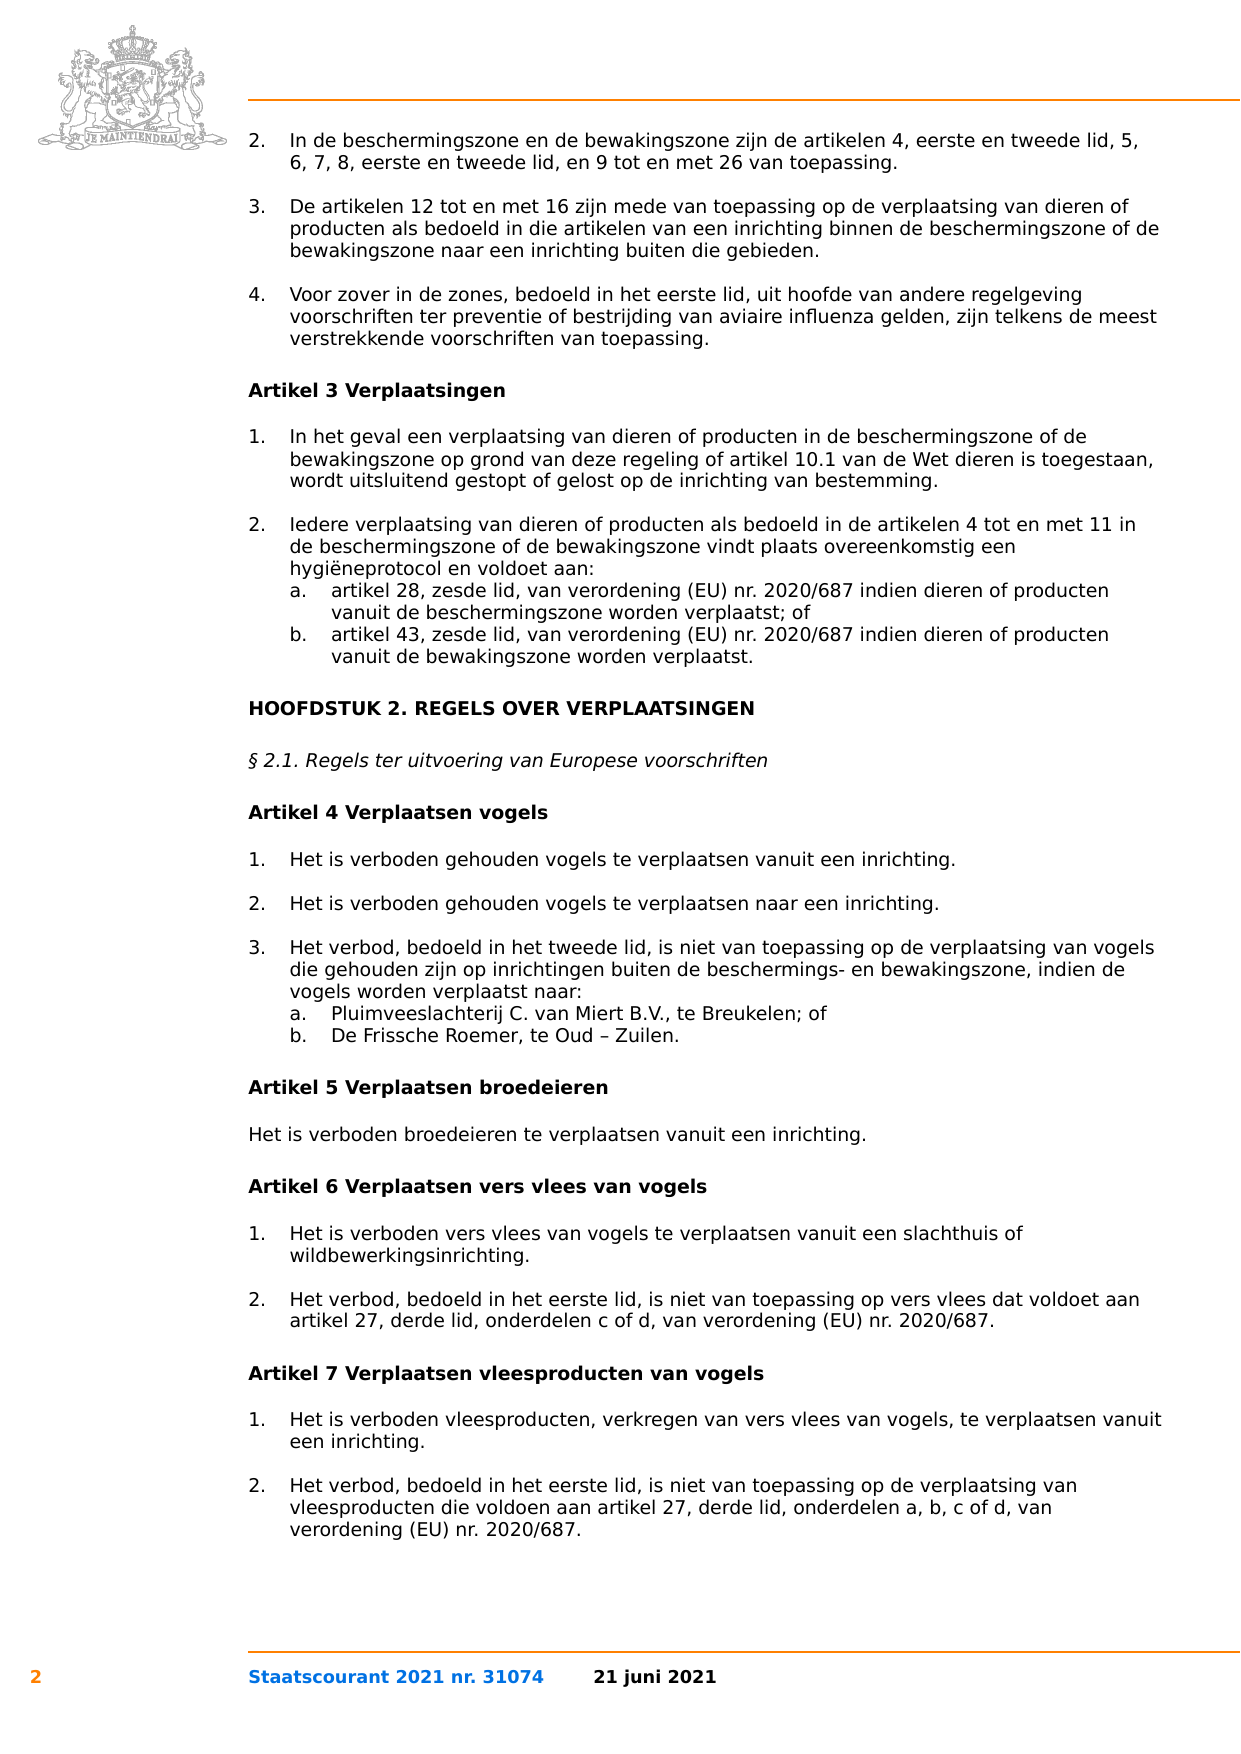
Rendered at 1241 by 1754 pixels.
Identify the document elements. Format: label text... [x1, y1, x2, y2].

subtitle Artikel 3 Verplaatsingen [248, 379, 1163, 401]
picture [38, 25, 227, 150]
subtitle Artikel 7 Verplaatsen vleesproducten van vogels [248, 1362, 1163, 1384]
subtitle HOOFDSTUK 2. REGELS OVER VERPLAATSINGEN [248, 698, 1163, 720]
text a. artikel 28, zesde lid, van verordening (EU) nr. 2020/687 indien dieren of producten vanuit de beschermingszone worden verplaatst; of [289, 580, 1163, 624]
text 3. Het verbod, bedoeld in het tweede lid, is niet van toepassing op de verplaatsing van vogels die gehouden zijn op inrichtingen buiten de beschermings- en bewakingszone, indien de vogels worden verplaatst naar: [248, 937, 1163, 1003]
text 1. Het is verboden gehouden vogels te verplaatsen vanuit een inrichting. [248, 849, 1163, 871]
text b. artikel 43, zesde lid, van verordening (EU) nr. 2020/687 indien dieren of producten vanuit de bewakingszone worden verplaatst. [289, 624, 1163, 668]
text 2. Het verbod, bedoeld in het eerste lid, is niet van toepassing op de verplaatsing van vleesproducten die voldoen aan artikel 27, derde lid, onderdelen a, b, c of d, van verordening (EU) nr. 2020/687. [248, 1475, 1163, 1541]
text 2. Iedere verplaatsing van dieren of producten als bedoeld in de artikelen 4 tot en met 11 in de beschermingszone of de bewakingszone vindt plaats overeenkomstig een hygiëneprotocol en voldoet aan: [248, 514, 1163, 580]
text 2. Het is verboden gehouden vogels te verplaatsen naar een inrichting. [248, 893, 1163, 915]
subtitle § 2.1. Regels ter uitvoering van Europese voorschriften [248, 750, 1163, 772]
text 1. In het geval een verplaatsing van dieren of producten in de beschermingszone of de bewakingszone op grond van deze regeling of artikel 10.1 van de Wet dieren is toegestaan, wordt uitsluitend gestopt of gelost op de inrichting van bestemming. [248, 426, 1163, 492]
subtitle Artikel 6 Verplaatsen vers vlees van vogels [248, 1176, 1163, 1198]
subtitle Artikel 4 Verplaatsen vogels [248, 802, 1163, 824]
text 1. Het is verboden vers vlees van vogels te verplaatsen vanuit een slachthuis of wildbewerkingsinrichting. [248, 1223, 1163, 1267]
text Het is verboden broedeieren te verplaatsen vanuit een inrichting. [248, 1124, 1163, 1146]
text 1. Het is verboden vleesproducten, verkregen van vers vlees van vogels, te verplaatsen vanuit een inrichting. [248, 1409, 1163, 1453]
text 3. De artikelen 12 tot en met 16 zijn mede van toepassing op de verplaatsing van dieren of producten als bedoeld in die artikelen van een inrichting binnen de beschermingszone of de bewakingszone naar een inrichting buiten die gebieden. [248, 196, 1163, 262]
text b. De Frissche Roemer, te Oud – Zuilen. [289, 1025, 1163, 1047]
subtitle Artikel 5 Verplaatsen broedeieren [248, 1077, 1163, 1099]
text 4. Voor zover in de zones, bedoeld in het eerste lid, uit hoofde van andere regelgeving voorschriften ter preventie of bestrijding van aviaire influenza gelden, zijn telkens de meest verstrekkende voorschriften van toepassing. [248, 283, 1163, 349]
text 2. Het verbod, bedoeld in het eerste lid, is niet van toepassing op vers vlees dat voldoet aan artikel 27, derde lid, onderdelen c of d, van verordening (EU) nr. 2020/687. [248, 1288, 1163, 1332]
text 2. In de beschermingszone en de bewakingszone zijn de artikelen 4, eerste en tweede lid, 5, 6, 7, 8, eerste en tweede lid, en 9 tot en met 26 van toepassing. [248, 130, 1163, 174]
text a. Pluimveeslachterij C. van Miert B.V., te Breukelen; of [289, 1003, 1163, 1025]
